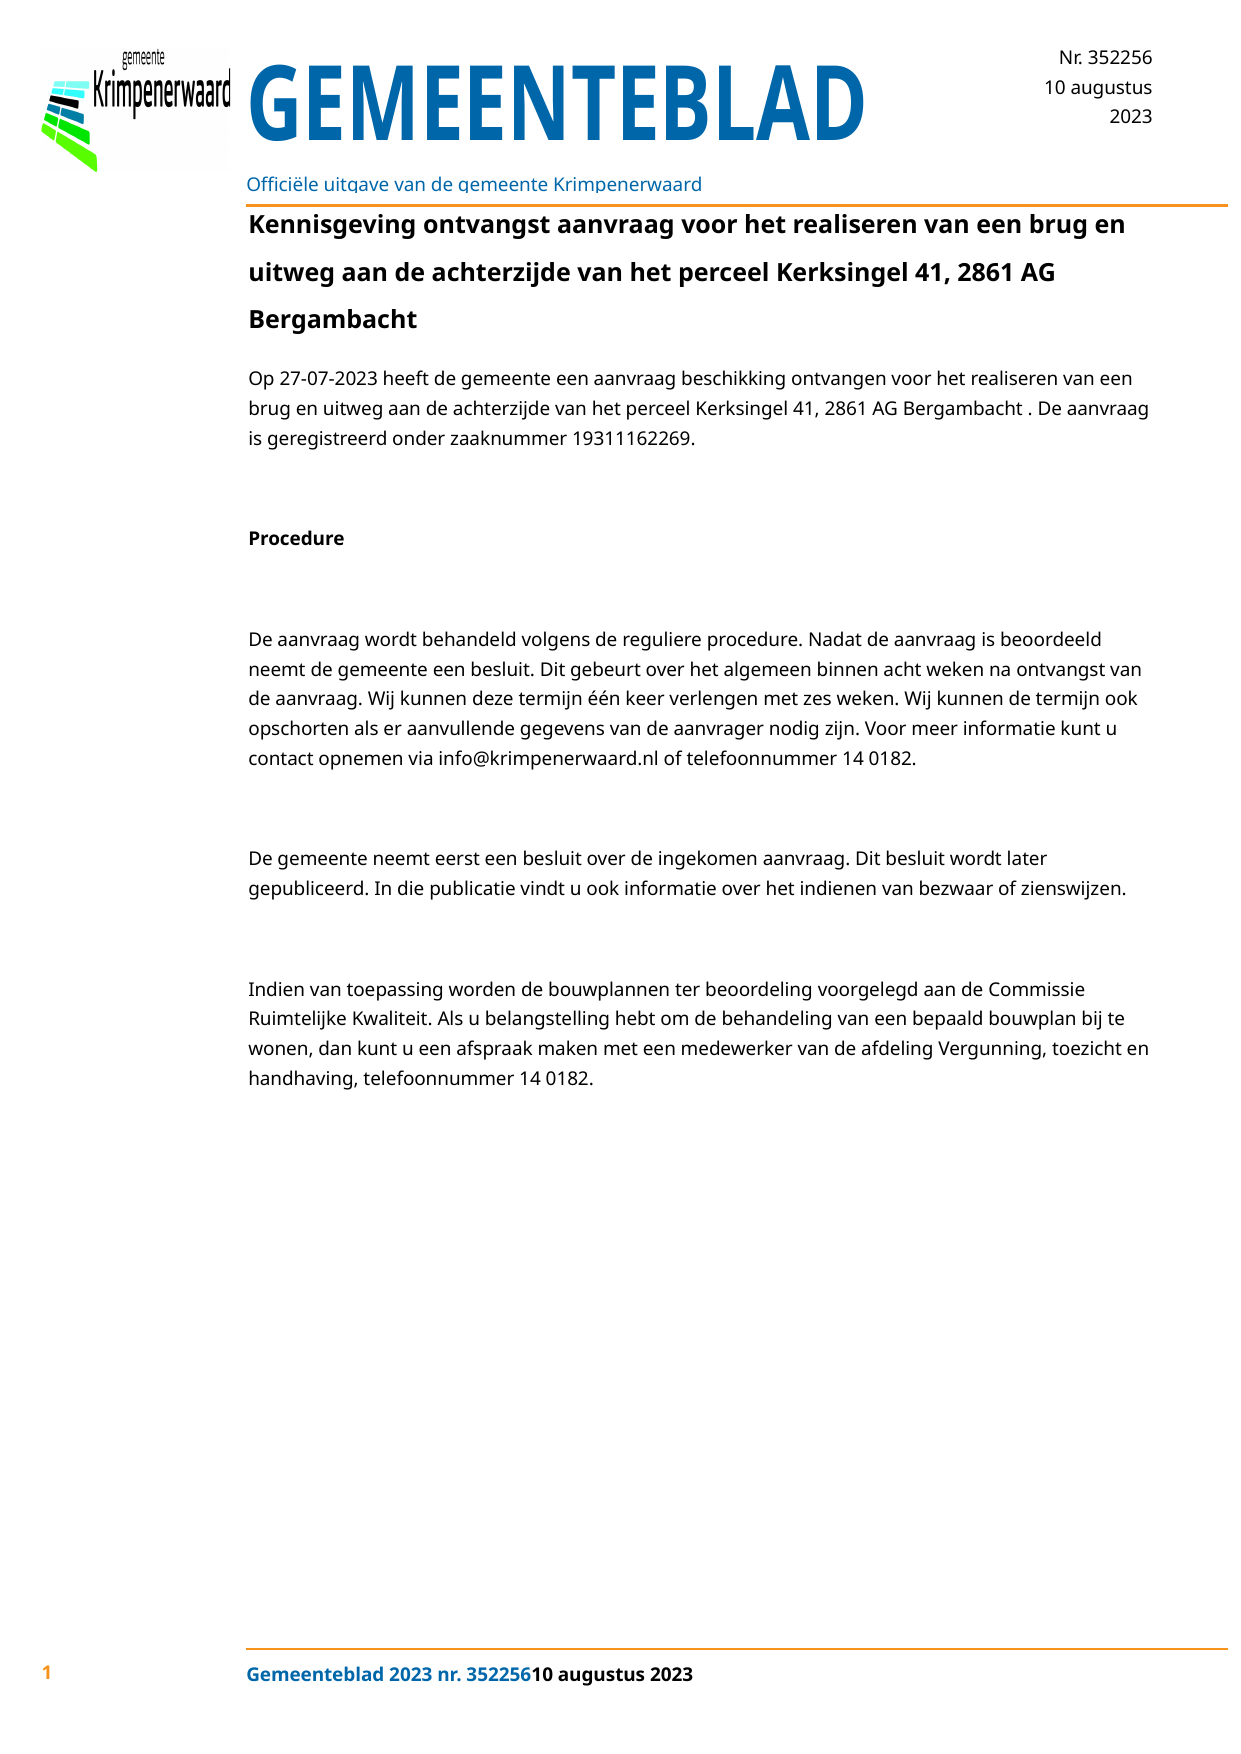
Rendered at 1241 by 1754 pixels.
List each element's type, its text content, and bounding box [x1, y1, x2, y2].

text De aanvraag wordt behandeld volgens de reguliere procedure. Nadat de aanvraag is beoordeeld neemt de gemeente een besluit. Dit gebeurt over het algemeen binnen acht weken na ontvangst van de aanvraag. Wij kunnen deze termijn één keer verlengen met zes weken. Wij kunnen de termijn ook opschorten als er aanvullende gegevens van de aanvrager nodig zijn. Voor meer informatie kunt u contact opnemen via info@krimpenerwaard.nl of telefoonnummer 14 0182. [248, 626, 1152, 770]
picture [41, 47, 231, 172]
text Procedure [248, 526, 1152, 551]
text Op 27-07-2023 heeft de gemeente een aanvraag beschikking ontvangen voor het realiseren van een brug en uitweg aan de achterzijde van het perceel Kerksingel 41, 2861 AG Bergambacht . De aanvraag is geregistreerd onder zaaknummer 19311162269. [248, 366, 1152, 450]
text Kennisgeving ontvangst aanvraag voor het realiseren van een brug en uitweg aan de achterzijde van het perceel Kerksingel 41, 2861 AG Bergambacht [248, 207, 1152, 336]
text De gemeente neemt eerst een besluit over de ingekomen aanvraag. Dit besluit wordt later gepubliceerd. In die publicatie vindt u ook informatie over het indienen van bezwaar of zienswijzen. [248, 846, 1152, 901]
text Indien van toepassing worden de bouwplannen ter beoordeling voorgelegd aan de Commissie Ruimtelijke Kwaliteit. Als u belangstelling hebt om de behandeling van een bepaald bouwplan bij te wonen, dan kunt u een afspraak maken met een medewerker van de afdeling Vergunning, toezicht en handhaving, telefoonnummer 14 0182. [248, 976, 1152, 1090]
